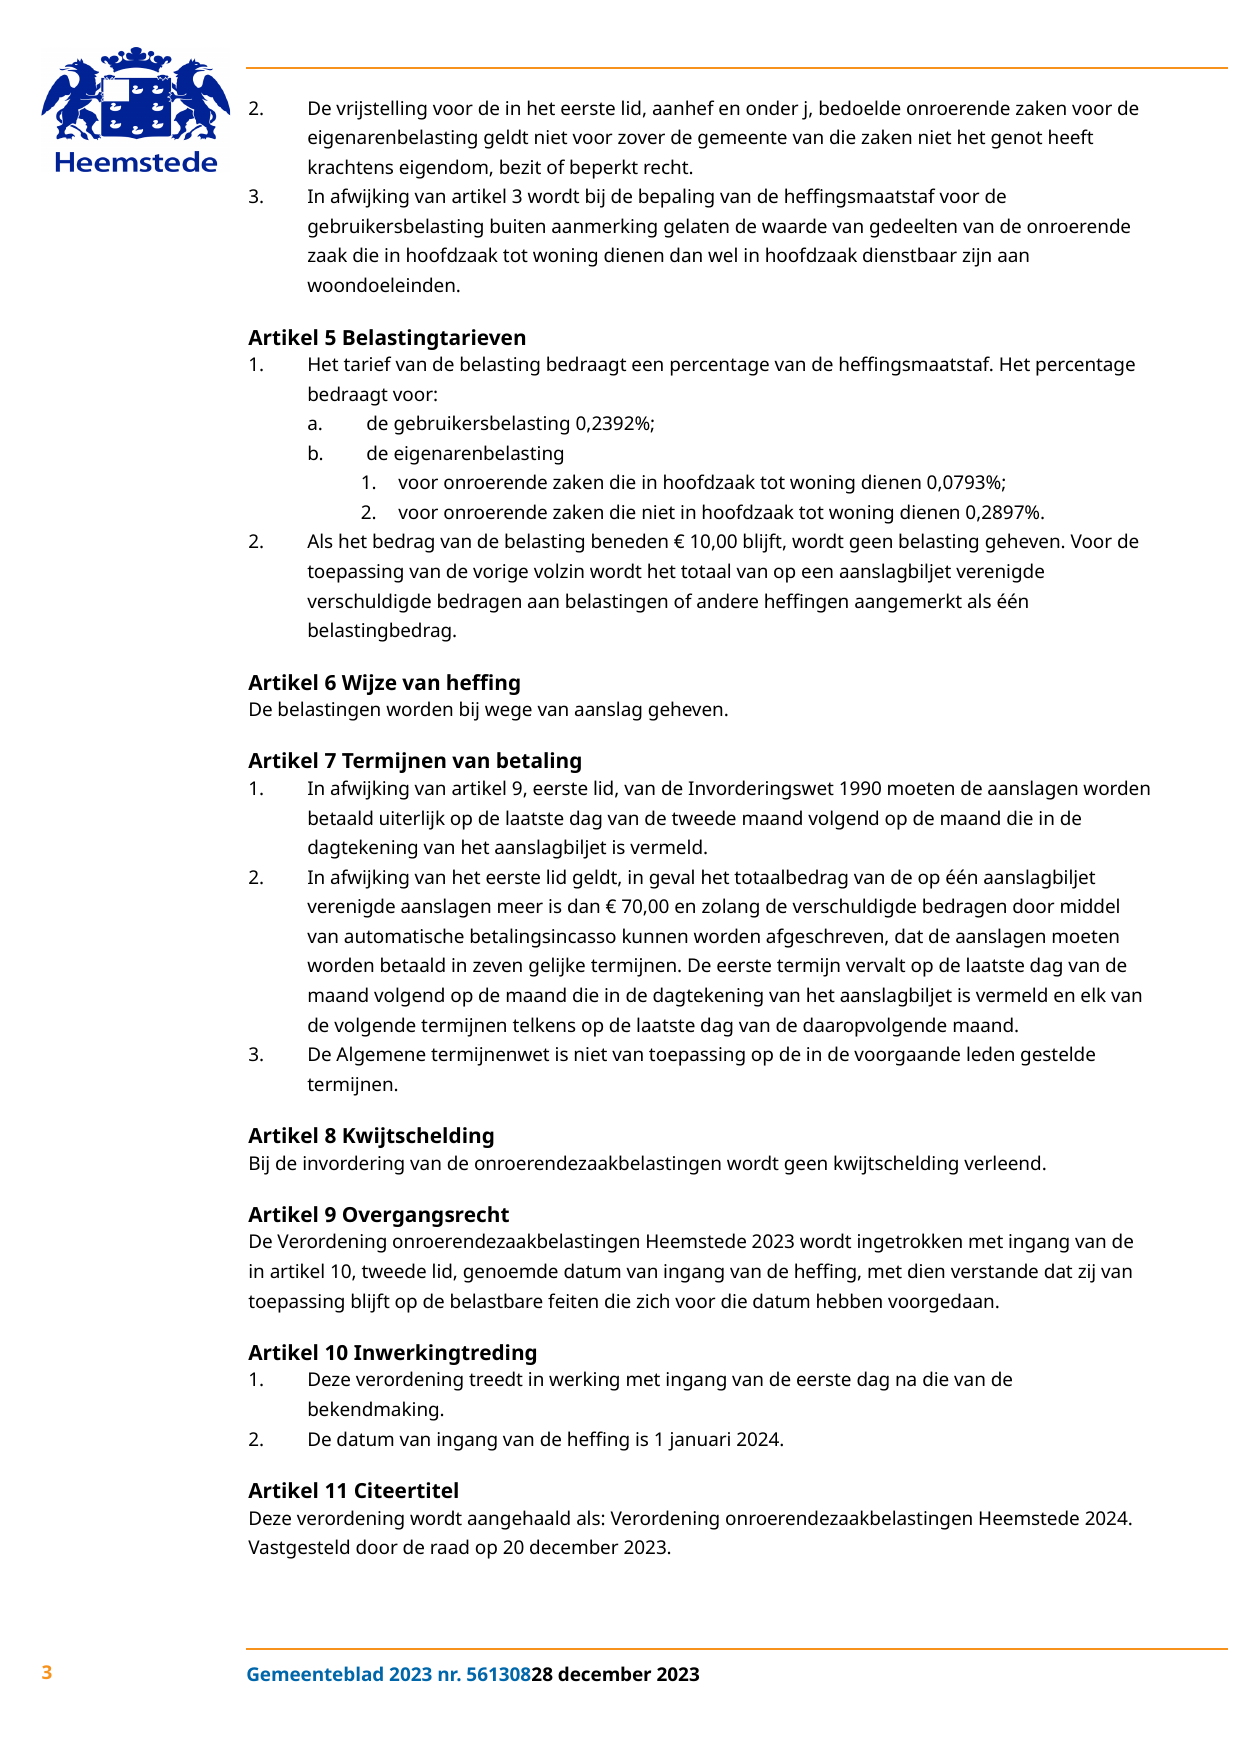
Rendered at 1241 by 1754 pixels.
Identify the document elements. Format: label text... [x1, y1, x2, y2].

text De belastingen worden bij wege van aanslag geheven. [248, 696, 1152, 722]
text De Verordening onroerendezaakbelastingen Heemstede 2023 wordt ingetrokken met ingang van de in artikel 10, tweede lid, genoemde datum van ingang van de heffing, met dien verstande dat zij van toepassing blijft op de belastbare feiten die zich voor die datum hebben voorgedaan. [248, 1229, 1152, 1313]
list De vrijstelling voor de in het eerste lid, aanhef en onder j, bedoelde onroerende zaken voor de eigenarenbelasting geldt niet voor zover de gemeente van die zaken niet het genot heeft krachtens eigendom, bezit of beperkt recht. [248, 95, 1152, 180]
list voor onroerende zaken die in hoofdzaak tot woning dienen 0,0793%; [361, 469, 1152, 495]
list voor onroerende zaken die niet in hoofdzaak tot woning dienen 0,2897%. [361, 499, 1152, 525]
list de gebruikersbelasting 0,2392%; [307, 410, 1152, 436]
text Artikel 6 Wijze van heffing [248, 668, 1152, 696]
text Bij de invordering van de onroerendezaakbelastingen wordt geen kwijtschelding verleend. [248, 1150, 1152, 1176]
list In afwijking van het eerste lid geldt, in geval het totaalbedrag van de op één aanslagbiljet verenigde aanslagen meer is dan € 70,00 en zolang de verschuldigde bedragen door middel van automatische betalingsincasso kunnen worden afgeschreven, dat de aanslagen moeten worden betaald in zeven gelijke termijnen. De eerste termijn vervalt op de laatste dag van de maand volgend op de maand die in de dagtekening van het aanslagbiljet is vermeld en elk van de volgende termijnen telkens op de laatste dag van de daaropvolgende maand. [248, 864, 1152, 1037]
list In afwijking van artikel 3 wordt bij de bepaling van de heffingsmaatstaf voor de gebruikersbelasting buiten aanmerking gelaten de waarde van gedeelten van de onroerende zaak die in hoofdzaak tot woning dienen dan wel in hoofdzaak dienstbaar zijn aan woondoeleinden. [248, 183, 1152, 298]
text Artikel 7 Termijnen van betaling [248, 747, 1152, 775]
text Artikel 10 Inwerkingtreding [248, 1338, 1152, 1367]
text Artikel 9 Overgangsrecht [248, 1200, 1152, 1229]
list de eigenarenbelasting [307, 440, 1152, 466]
text Deze verordening wordt aangehaald als: Verordening onroerendezaakbelastingen Heemstede 2024. [248, 1505, 1152, 1530]
list De datum van ingang van de heffing is 1 januari 2024. [248, 1426, 1152, 1452]
text Vastgesteld door de raad op 20 december 2023. [248, 1534, 1152, 1560]
list Als het bedrag van de belasting beneden € 10,00 blijft, wordt geen belasting geheven. Voor de toepassing van de vorige volzin wordt het totaal van op een aanslagbiljet verenigde verschuldigde bedragen aan belastingen of andere heffingen aangemerkt als één belastingbedrag. [248, 529, 1152, 643]
text Artikel 8 Kwijtschelding [248, 1121, 1152, 1150]
text Artikel 5 Belastingtarieven [248, 323, 1152, 351]
picture [41, 47, 231, 172]
list Deze verordening treedt in werking met ingang van de eerste dag na die van de bekendmaking. [248, 1367, 1152, 1422]
list In afwijking van artikel 9, eerste lid, van de Invorderingswet 1990 moeten de aanslagen worden betaald uiterlijk op de laatste dag van de tweede maand volgend op de maand die in de dagtekening van het aanslagbiljet is vermeld. [248, 775, 1152, 860]
list De Algemene termijnenwet is niet van toepassing op de in de voorgaande leden gestelde termijnen. [248, 1041, 1152, 1097]
list Het tarief van de belasting bedraagt een percentage van de heffingsmaatstaf. Het percentage bedraagt voor: [248, 351, 1152, 406]
text Artikel 11 Citeertitel [248, 1476, 1152, 1505]
